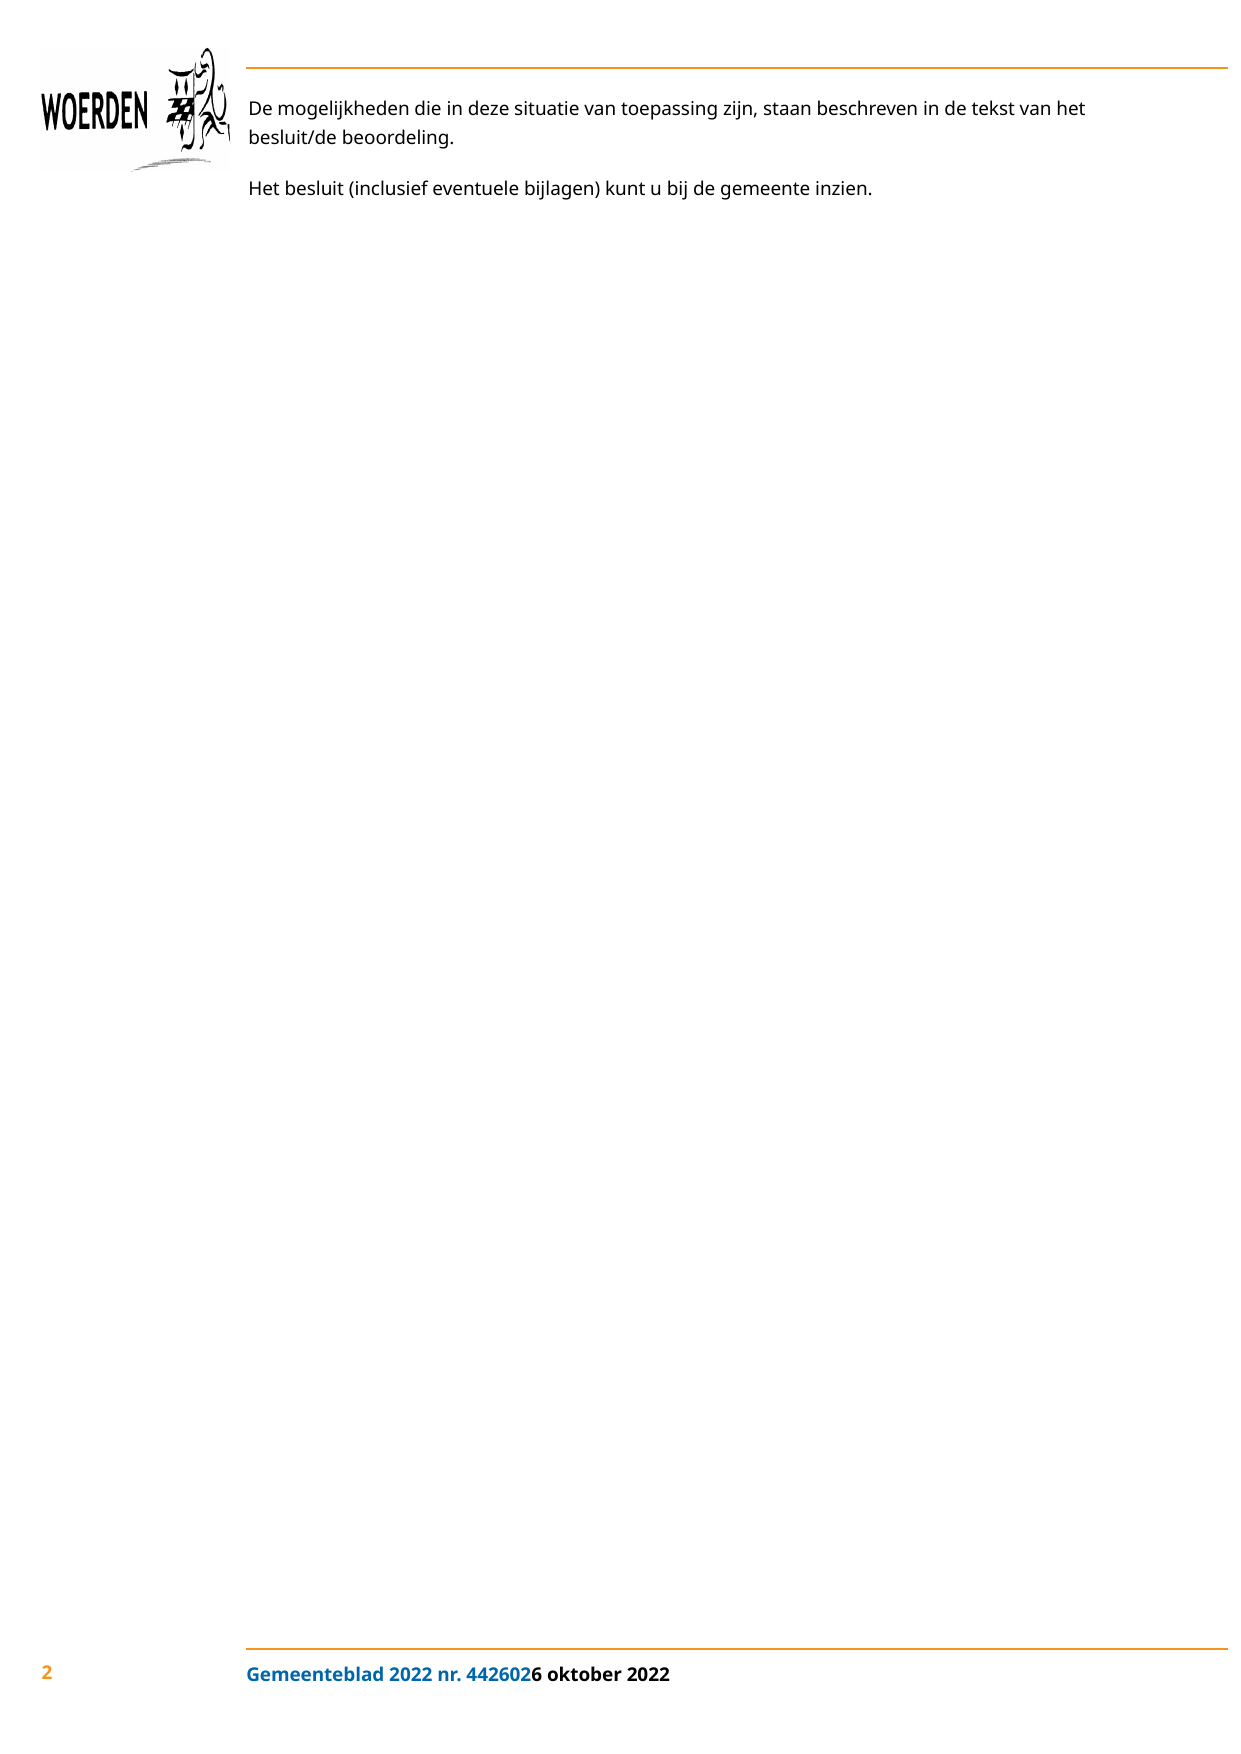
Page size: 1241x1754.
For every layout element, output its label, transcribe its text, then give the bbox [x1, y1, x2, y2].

text De mogelijkheden die in deze situatie van toepassing zijn, staan beschreven in de tekst van het besluit/de beoordeling. [248, 95, 1152, 150]
text Het besluit (inclusief eventuele bijlagen) kunt u bij de gemeente inzien. [248, 175, 1152, 201]
picture [41, 47, 231, 172]
